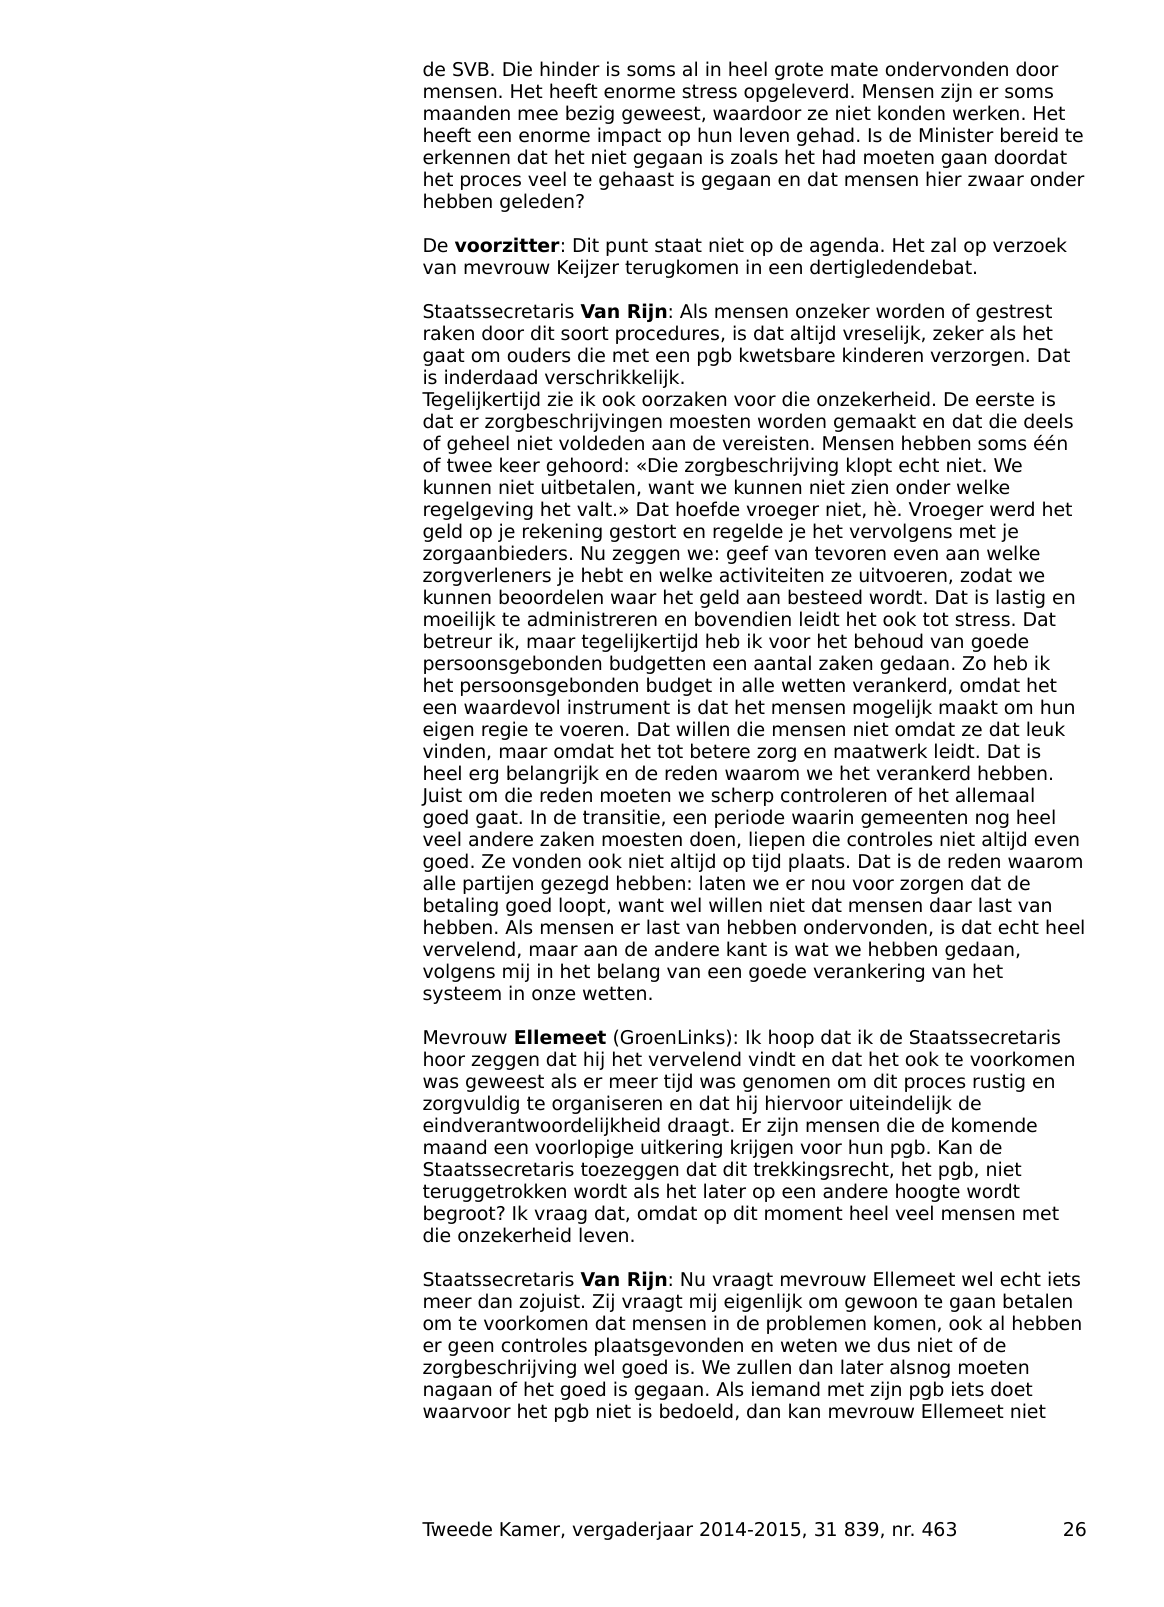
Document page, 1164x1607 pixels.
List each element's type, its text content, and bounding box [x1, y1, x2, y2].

text Mevrouw Ellemeet (GroenLinks): Ik hoop dat ik de Staatssecretaris hoor zeggen dat hij het vervelend vindt en dat het ook te voorkomen was geweest als er meer tijd was genomen om dit proces rustig en zorgvuldig te organiseren en dat hij hiervoor uiteindelijk de eindverantwoordelijkheid draagt. Er zijn mensen die de komende maand een voorlopige uitkering krijgen voor hun pgb. Kan de Staatssecretaris toezeggen dat dit trekkingsrecht, het pgb, niet teruggetrokken wordt als het later op een andere hoogte wordt begroot? Ik vraag dat, omdat op dit moment heel veel mensen met die onzekerheid leven. [422, 1027, 1087, 1247]
text de SVB. Die hinder is soms al in heel grote mate ondervonden door mensen. Het heeft enorme stress opgeleverd. Mensen zijn er soms maanden mee bezig geweest, waardoor ze niet konden werken. Het heeft een enorme impact op hun leven gehad. Is de Minister bereid te erkennen dat het niet gegaan is zoals het had moeten gaan doordat het proces veel te gehaast is gegaan en dat mensen hier zwaar onder hebben geleden? [422, 59, 1087, 213]
text Staatssecretaris Van Rijn: Nu vraagt mevrouw Ellemeet wel echt iets meer dan zojuist. Zij vraagt mij eigenlijk om gewoon te gaan betalen om te voorkomen dat mensen in de problemen komen, ook al hebben er geen controles plaatsgevonden en weten we dus niet of de zorgbeschrijving wel goed is. We zullen dan later alsnog moeten nagaan of het goed is gegaan. Als iemand met zijn pgb iets doet waarvoor het pgb niet is bedoeld, dan kan mevrouw Ellemeet niet [422, 1269, 1087, 1423]
text De voorzitter: Dit punt staat niet op de agenda. Het zal op verzoek van mevrouw Keijzer terugkomen in een dertigledendebat. [422, 235, 1087, 279]
text Staatssecretaris Van Rijn: Als mensen onzeker worden of gestrest raken door dit soort procedures, is dat altijd vreselijk, zeker als het gaat om ouders die met een pgb kwetsbare kinderen verzorgen. Dat is inderdaad verschrikkelijk. [422, 301, 1087, 389]
text Tegelijkertijd zie ik ook oorzaken voor die onzekerheid. De eerste is dat er zorgbeschrijvingen moesten worden gemaakt en dat die deels of geheel niet voldeden aan de vereisten. Mensen hebben soms één of twee keer gehoord: «Die zorgbeschrijving klopt echt niet. We kunnen niet uitbetalen, want we kunnen niet zien onder welke regelgeving het valt.» Dat hoefde vroeger niet, hè. Vroeger werd het geld op je rekening gestort en regelde je het vervolgens met je zorgaanbieders. Nu zeggen we: geef van tevoren even aan welke zorgverleners je hebt en welke activiteiten ze uitvoeren, zodat we kunnen beoordelen waar het geld aan besteed wordt. Dat is lastig en moeilijk te administreren en bovendien leidt het ook tot stress. Dat betreur ik, maar tegelijkertijd heb ik voor het behoud van goede persoonsgebonden budgetten een aantal zaken gedaan. Zo heb ik het persoonsgebonden budget in alle wetten verankerd, omdat het een waardevol instrument is dat het mensen mogelijk maakt om hun eigen regie te voeren. Dat willen die mensen niet omdat ze dat leuk vinden, maar omdat het tot betere zorg en maatwerk leidt. Dat is heel erg belangrijk en de reden waarom we het verankerd hebben. Juist om die reden moeten we scherp controleren of het allemaal goed gaat. In de transitie, een periode waarin gemeenten nog heel veel andere zaken moesten doen, liepen die controles niet altijd even goed. Ze vonden ook niet altijd op tijd plaats. Dat is de reden waarom alle partijen gezegd hebben: laten we er nou voor zorgen dat de betaling goed loopt, want wel willen niet dat mensen daar last van hebben. Als mensen er last van hebben ondervonden, is dat echt heel vervelend, maar aan de andere kant is wat we hebben gedaan, volgens mij in het belang van een goede verankering van het systeem in onze wetten. [422, 389, 1087, 1004]
